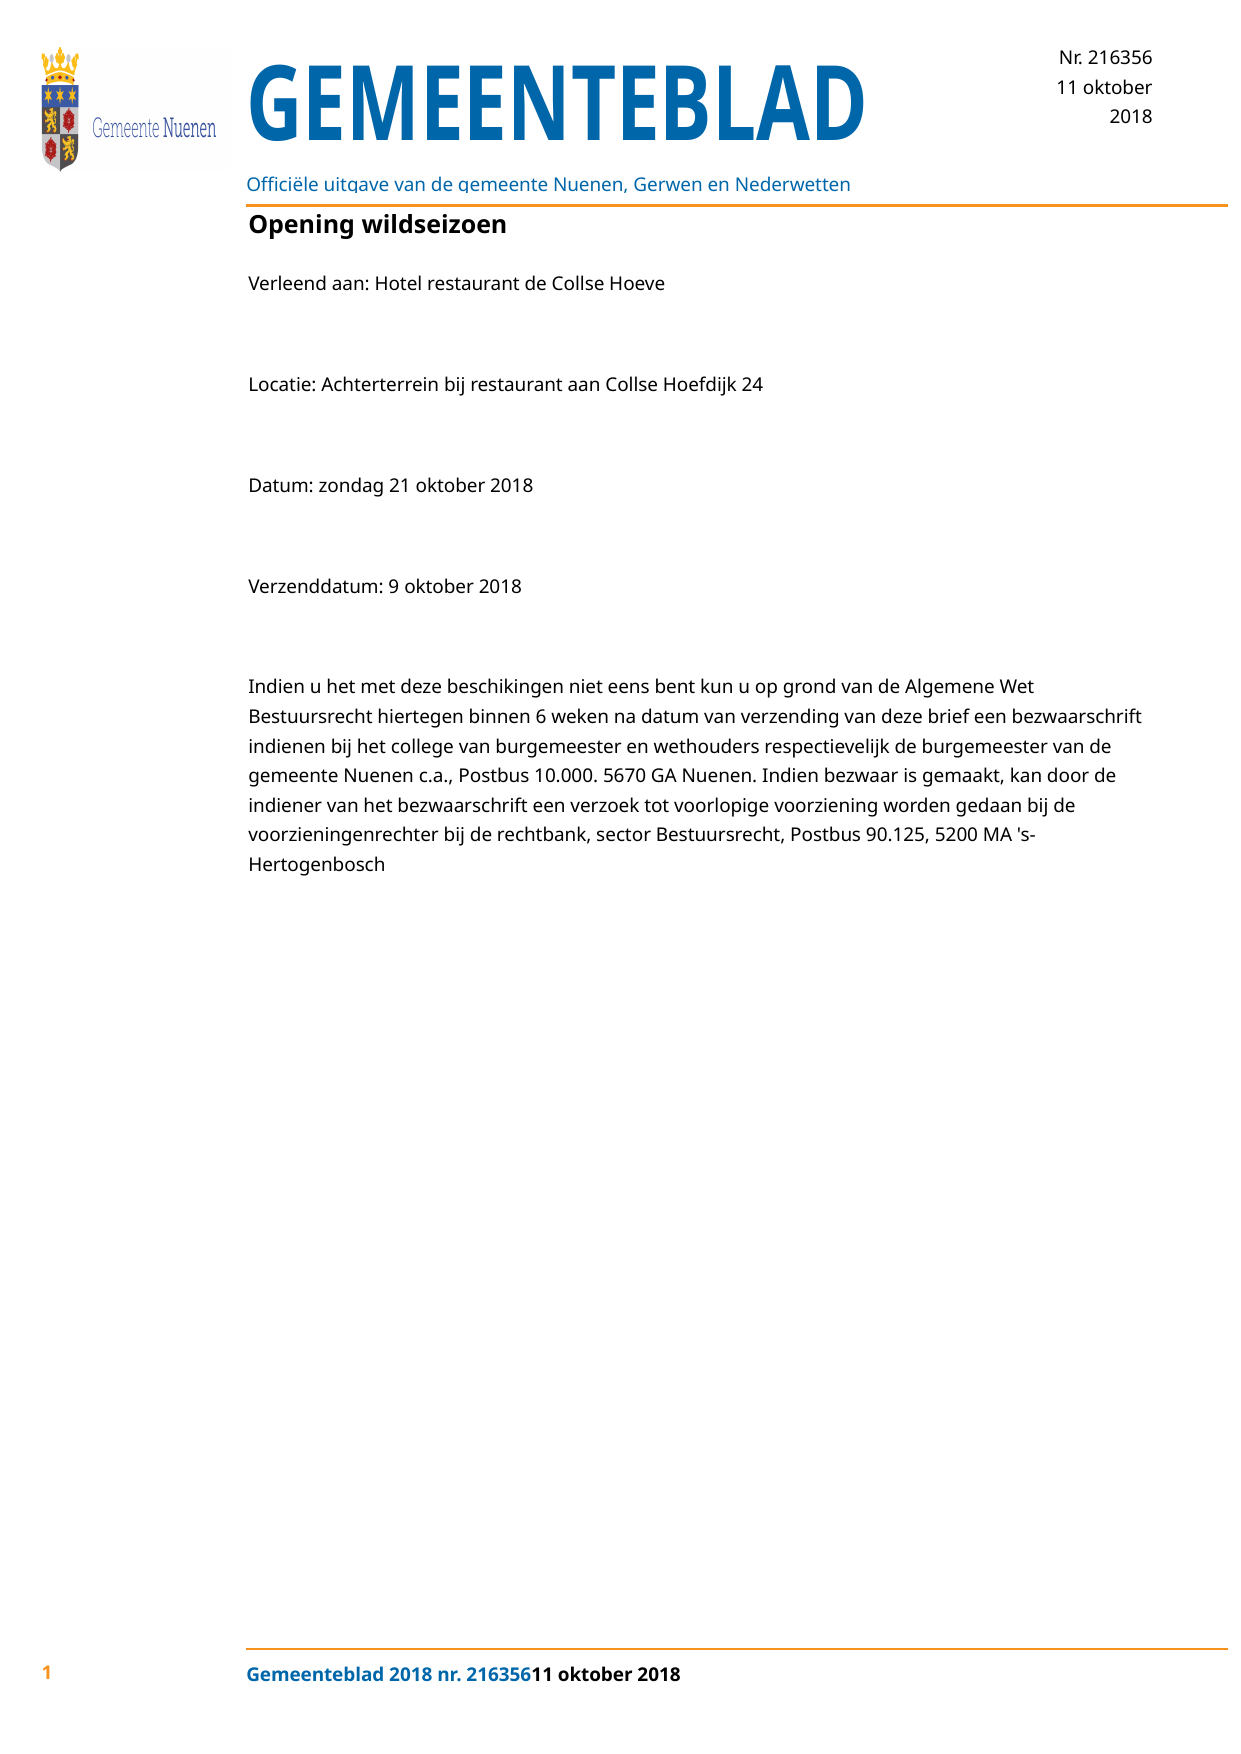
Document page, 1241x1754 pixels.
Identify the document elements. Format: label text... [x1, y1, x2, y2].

picture [41, 47, 231, 172]
text Datum: zondag 21 oktober 2018 [248, 472, 1152, 498]
text Locatie: Achterterrein bij restaurant aan Collse Hoefdijk 24 [248, 371, 1152, 397]
text Opening wildseizoen [248, 207, 1152, 241]
text Verzenddatum: 9 oktober 2018 [248, 573, 1152, 598]
text Indien u het met deze beschikingen niet eens bent kun u op grond van de Algemene Wet Bestuursrecht hiertegen binnen 6 weken na datum van verzending van deze brief een bezwaarschrift indienen bij het college van burgemeester en wethouders respectievelijk de burgemeester van de gemeente Nuenen c.a., Postbus 10.000. 5670 GA Nuenen. Indien bezwaar is gemaakt, kan door de indiener van het bezwaarschrift een verzoek tot voorlopige voorziening worden gedaan bij de voorzieningenrechter bij de rechtbank, sector Bestuursrecht, Postbus 90.125, 5200 MA 's-Hertogenbosch [248, 674, 1152, 877]
text Verleend aan: Hotel restaurant de Collse Hoeve [248, 270, 1152, 296]
